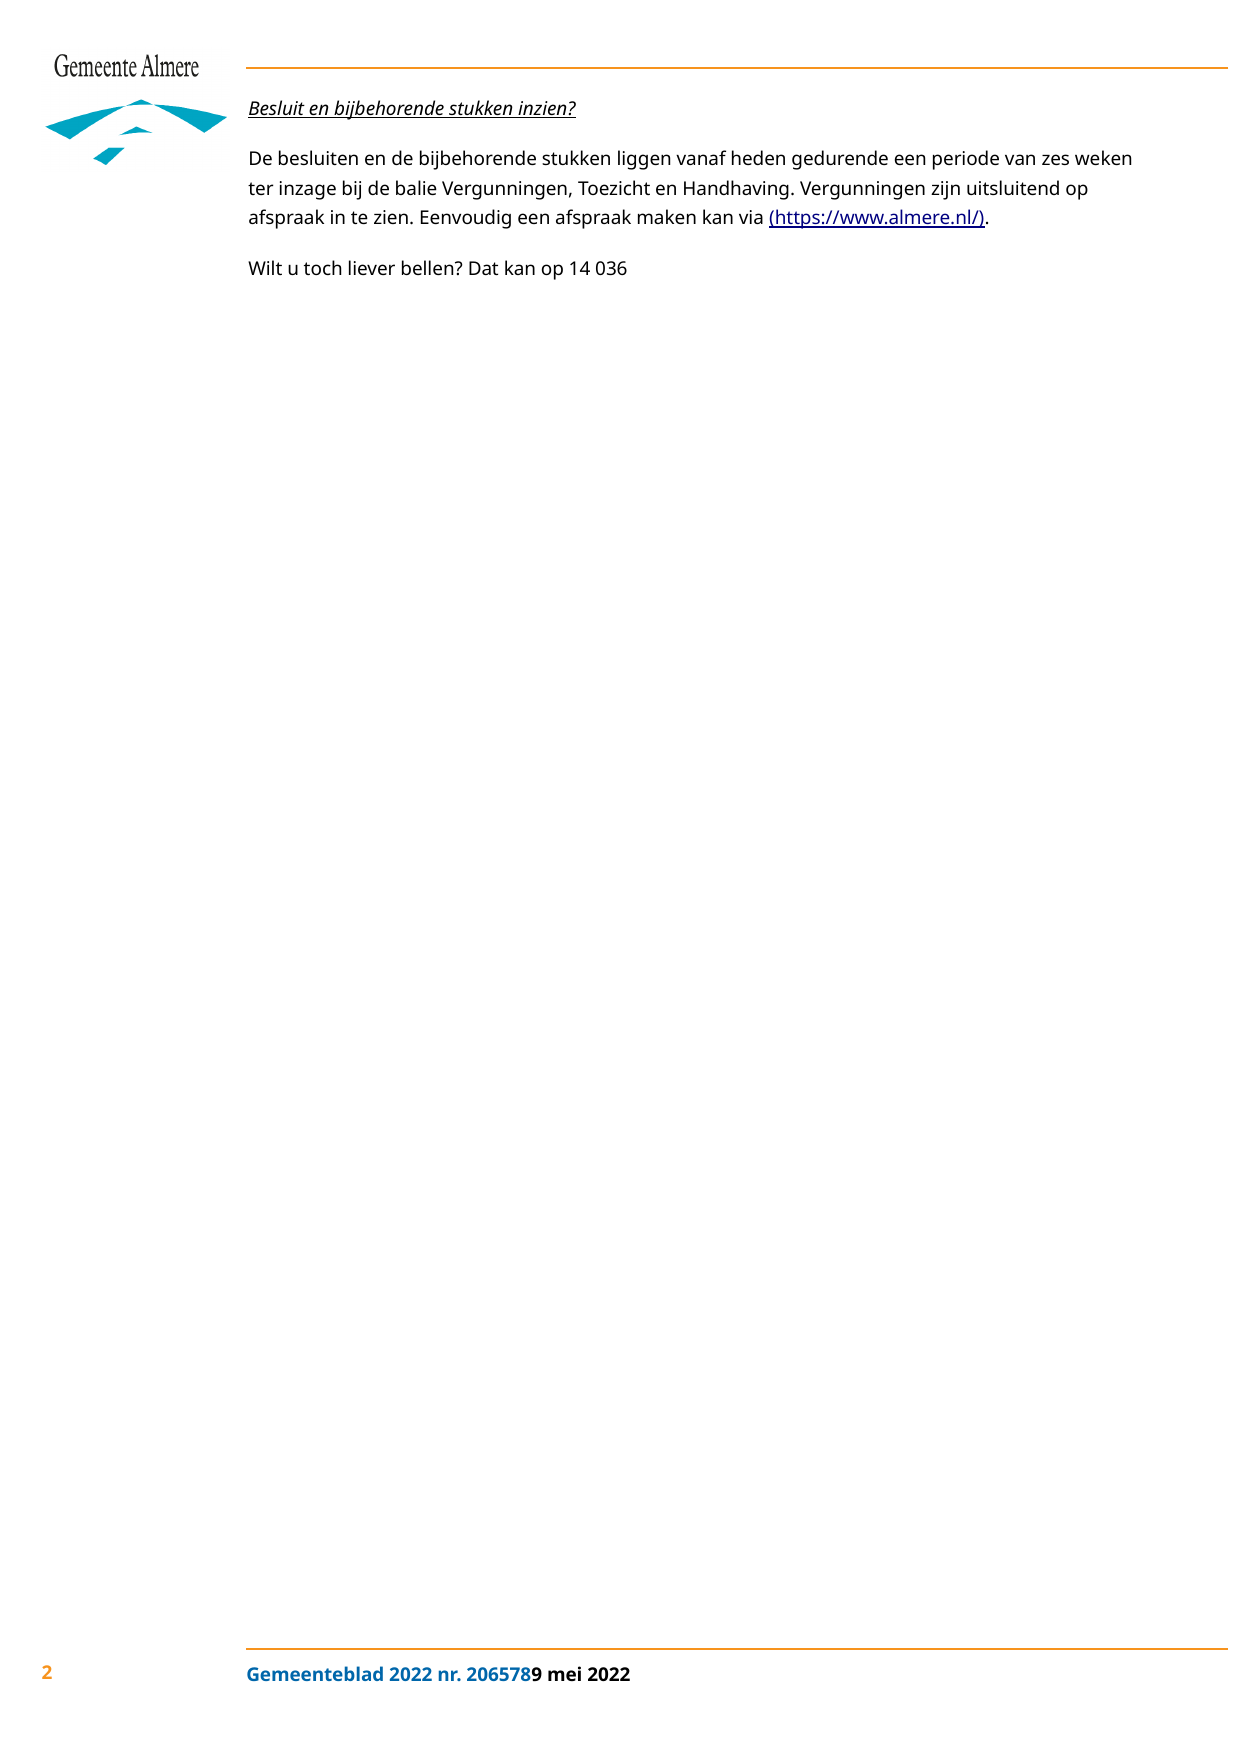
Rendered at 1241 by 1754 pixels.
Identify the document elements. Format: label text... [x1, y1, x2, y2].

picture [41, 47, 231, 172]
text De besluiten en de bijbehorende stukken liggen vanaf heden gedurende een periode van zes weken ter inzage bij de balie Vergunningen, Toezicht en Handhaving. Vergunningen zijn uitsluitend op afspraak in te zien. Eenvoudig een afspraak maken kan via (https://www.almere.nl/). [248, 145, 1152, 230]
text Wilt u toch liever bellen? Dat kan op 14 036 [248, 255, 1152, 281]
text Besluit en bijbehorende stukken inzien? [248, 95, 1152, 121]
